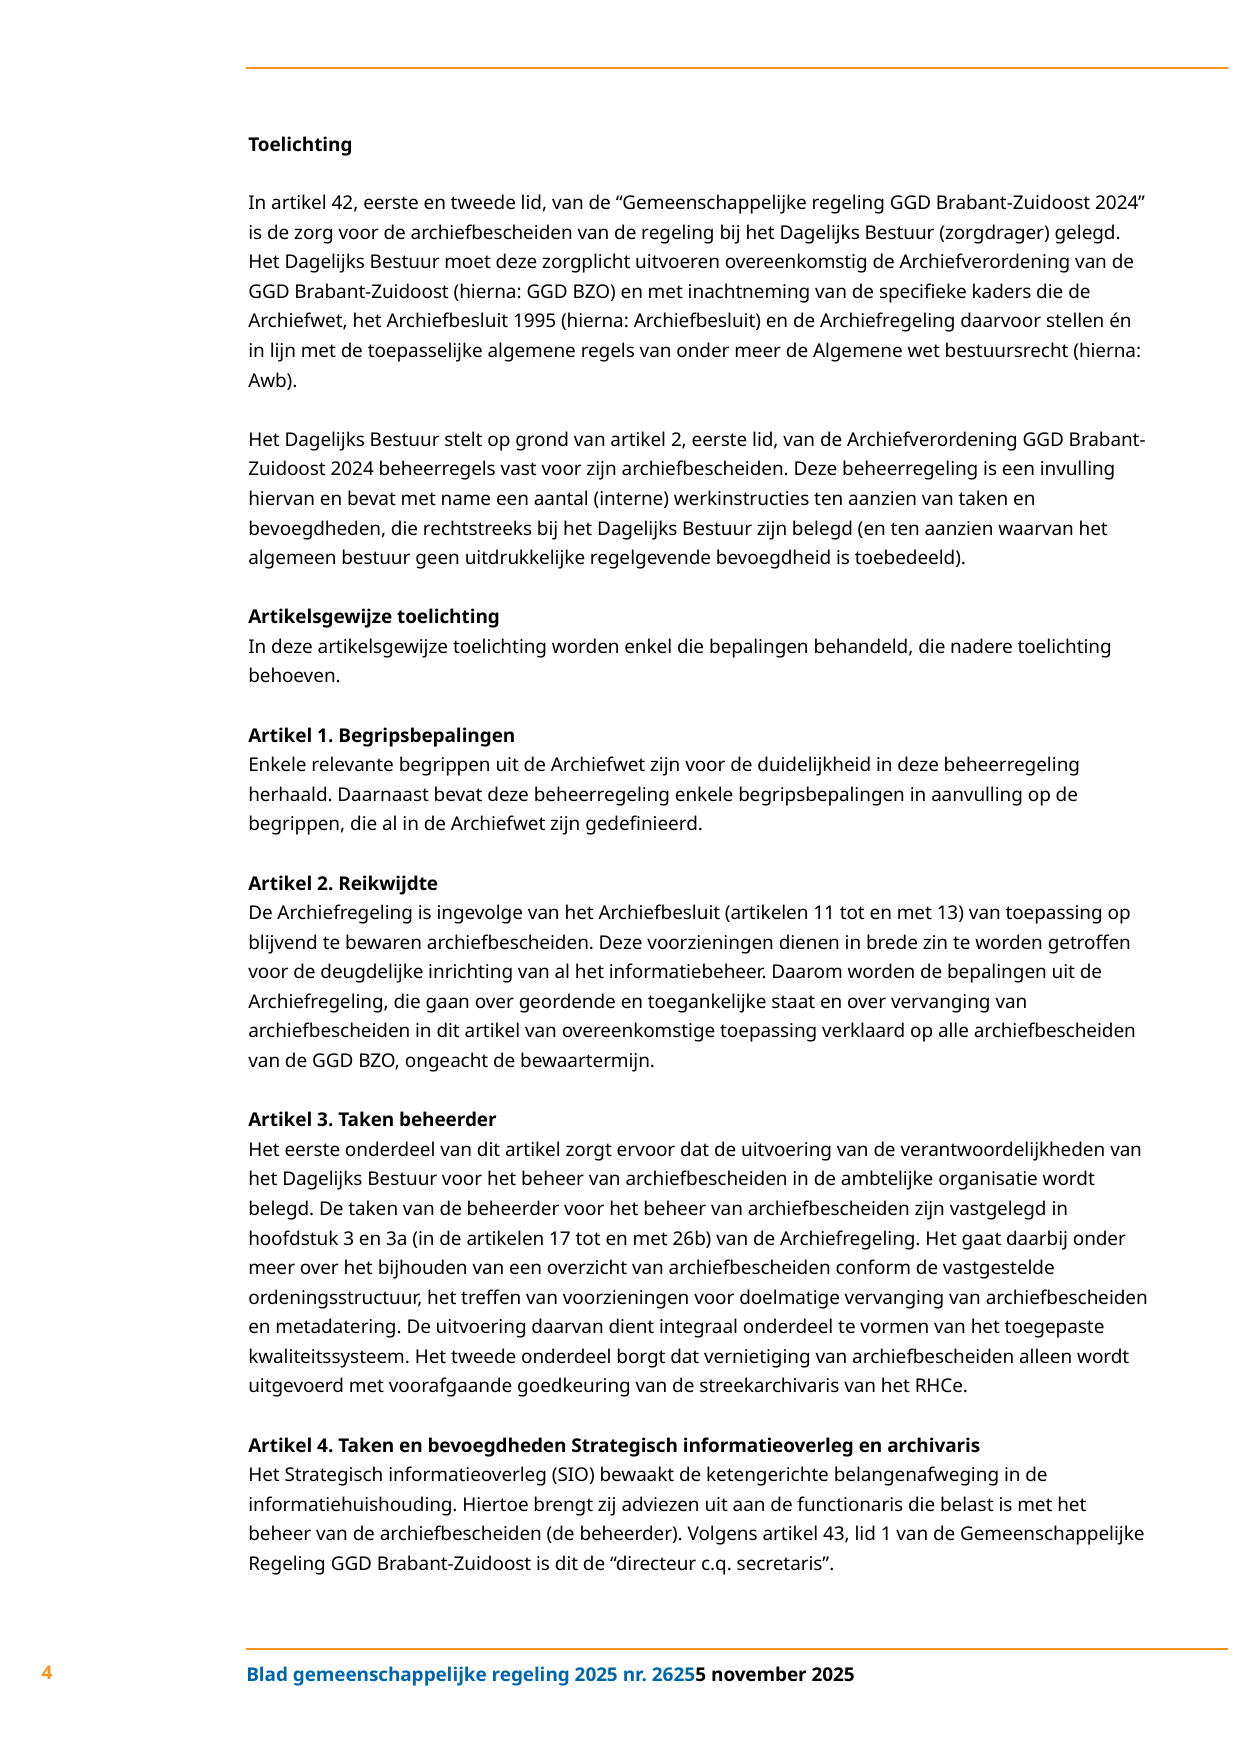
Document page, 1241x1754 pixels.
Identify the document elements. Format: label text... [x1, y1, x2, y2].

text Het Strategisch informatieoverleg (SIO) bewaakt de ketengerichte belangenafweging in de informatiehuishouding. Hiertoe brengt zij adviezen uit aan de functionaris die belast is met het beheer van de archiefbescheiden (de beheerder). Volgens artikel 43, lid 1 van de Gemeenschappelijke Regeling GGD Brabant-Zuidoost is dit de “directeur c.q. secretaris”. [248, 1461, 1152, 1576]
text Het Dagelijks Bestuur stelt op grond van artikel 2, eerste lid, van de Archiefverordening GGD Brabant-Zuidoost 2024 beheerregels vast voor zijn archiefbescheiden. Deze beheerregeling is een invulling hiervan en bevat met name een aantal (interne) werkinstructies ten aanzien van taken en bevoegdheden, die rechtstreeks bij het Dagelijks Bestuur zijn belegd (en ten aanzien waarvan het algemeen bestuur geen uitdrukkelijke regelgevende bevoegdheid is toebedeeld). [248, 426, 1152, 570]
text Artikel 3. Taken beheerder [248, 1106, 1152, 1132]
text Artikelsgewijze toelichting [248, 603, 1152, 629]
text Toelichting [248, 121, 1152, 160]
text In deze artikelsgewijze toelichting worden enkel die bepalingen behandeld, die nadere toelichting behoeven. [248, 633, 1152, 688]
text Artikel 2. Reikwijdte [248, 870, 1152, 896]
text Artikel 1. Begripsbepalingen [248, 722, 1152, 748]
text In artikel 42, eerste en tweede lid, van de “Gemeenschappelijke regeling GGD Brabant-Zuidoost 2024” is de zorg voor de archiefbescheiden van de regeling bij het Dagelijks Bestuur (zorgdrager) gelegd. Het Dagelijks Bestuur moet deze zorgplicht uitvoeren overeenkomstig de Archiefverordening van de GGD Brabant-Zuidoost (hierna: GGD BZO) en met inachtneming van de specifieke kaders die de Archiefwet, het Archiefbesluit 1995 (hierna: Archiefbesluit) en de Archiefregeling daarvoor stellen én in lijn met de toepasselijke algemene regels van onder meer de Algemene wet bestuursrecht (hierna: Awb). [248, 189, 1152, 393]
text De Archiefregeling is ingevolge van het Archiefbesluit (artikelen 11 tot en met 13) van toepassing op blijvend te bewaren archiefbescheiden. Deze voorzieningen dienen in brede zin te worden getroffen voor de deugdelijke inrichting van al het informatiebeheer. Daarom worden de bepalingen uit de Archiefregeling, die gaan over geordende en toegankelijke staat en over vervanging van archiefbescheiden in dit artikel van overeenkomstige toepassing verklaard op alle archiefbescheiden van de GGD BZO, ongeacht de bewaartermijn. [248, 899, 1152, 1073]
picture [41, 47, 231, 172]
text Artikel 4. Taken en bevoegdheden Strategisch informatieoverleg en archivaris [248, 1432, 1152, 1458]
text Het eerste onderdeel van dit artikel zorgt ervoor dat de uitvoering van de verantwoordelijkheden van het Dagelijks Bestuur voor het beheer van archiefbescheiden in de ambtelijke organisatie wordt belegd. De taken van de beheerder voor het beheer van archiefbescheiden zijn vastgelegd in hoofdstuk 3 en 3a (in de artikelen 17 tot en met 26b) van de Archiefregeling. Het gaat daarbij onder meer over het bijhouden van een overzicht van archiefbescheiden conform de vastgestelde ordeningsstructuur, het treffen van voorzieningen voor doelmatige vervanging van archiefbescheiden en metadatering. De uitvoering daarvan dient integraal onderdeel te vormen van het toegepaste kwaliteitssysteem. Het tweede onderdeel borgt dat vernietiging van archiefbescheiden alleen wordt uitgevoerd met voorafgaande goedkeuring van de streekarchivaris van het RHCe. [248, 1136, 1152, 1398]
text Enkele relevante begrippen uit de Archiefwet zijn voor de duidelijkheid in deze beheerregeling herhaald. Daarnaast bevat deze beheerregeling enkele begripsbepalingen in aanvulling op de begrippen, die al in de Archiefwet zijn gedefinieerd. [248, 751, 1152, 836]
